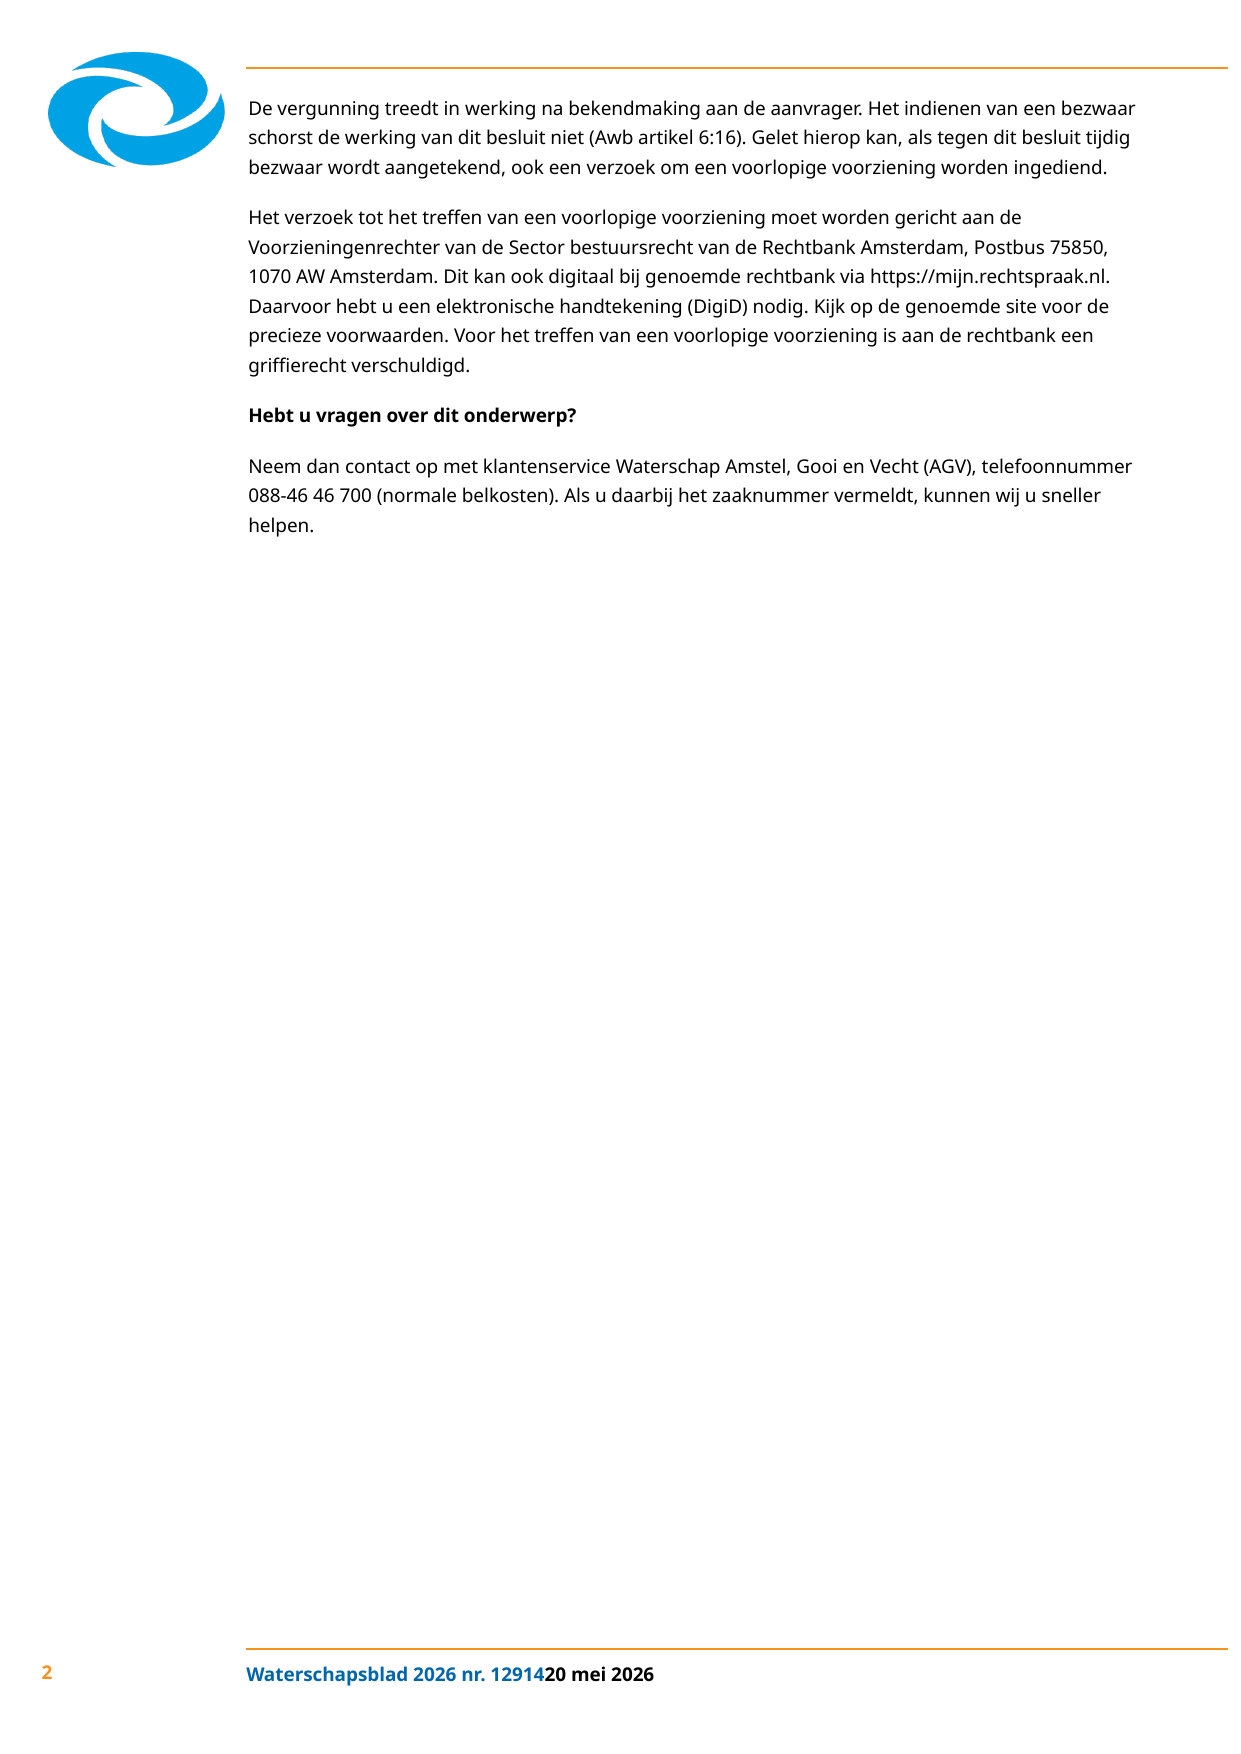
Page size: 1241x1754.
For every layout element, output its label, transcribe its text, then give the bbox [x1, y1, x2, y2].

picture [41, 47, 231, 172]
text Hebt u vragen over dit onderwerp? [248, 403, 1152, 428]
text Neem dan contact op met klantenservice Waterschap Amstel, Gooi en Vecht (AGV), telefoonnummer 088-46 46 700 (normale belkosten). Als u daarbij het zaaknummer vermeldt, kunnen wij u sneller helpen. [248, 453, 1152, 538]
text De vergunning treedt in werking na bekendmaking aan de aanvrager. Het indienen van een bezwaar schorst de werking van dit besluit niet (Awb artikel 6:16). Gelet hierop kan, als tegen dit besluit tijdig bezwaar wordt aangetekend, ook een verzoek om een voorlopige voorziening worden ingediend. [248, 95, 1152, 180]
text Het verzoek tot het treffen van een voorlopige voorziening moet worden gericht aan de Voorzieningenrechter van de Sector bestuursrecht van de Rechtbank Amsterdam, Postbus 75850, 1070 AW Amsterdam. Dit kan ook digitaal bij genoemde rechtbank via https://mijn.rechtspraak.nl. Daarvoor hebt u een elektronische handtekening (DigiD) nodig. Kijk op de genoemde site voor de precieze voorwaarden. Voor het treffen van een voorlopige voorziening is aan de rechtbank een griffierecht verschuldigd. [248, 204, 1152, 378]
